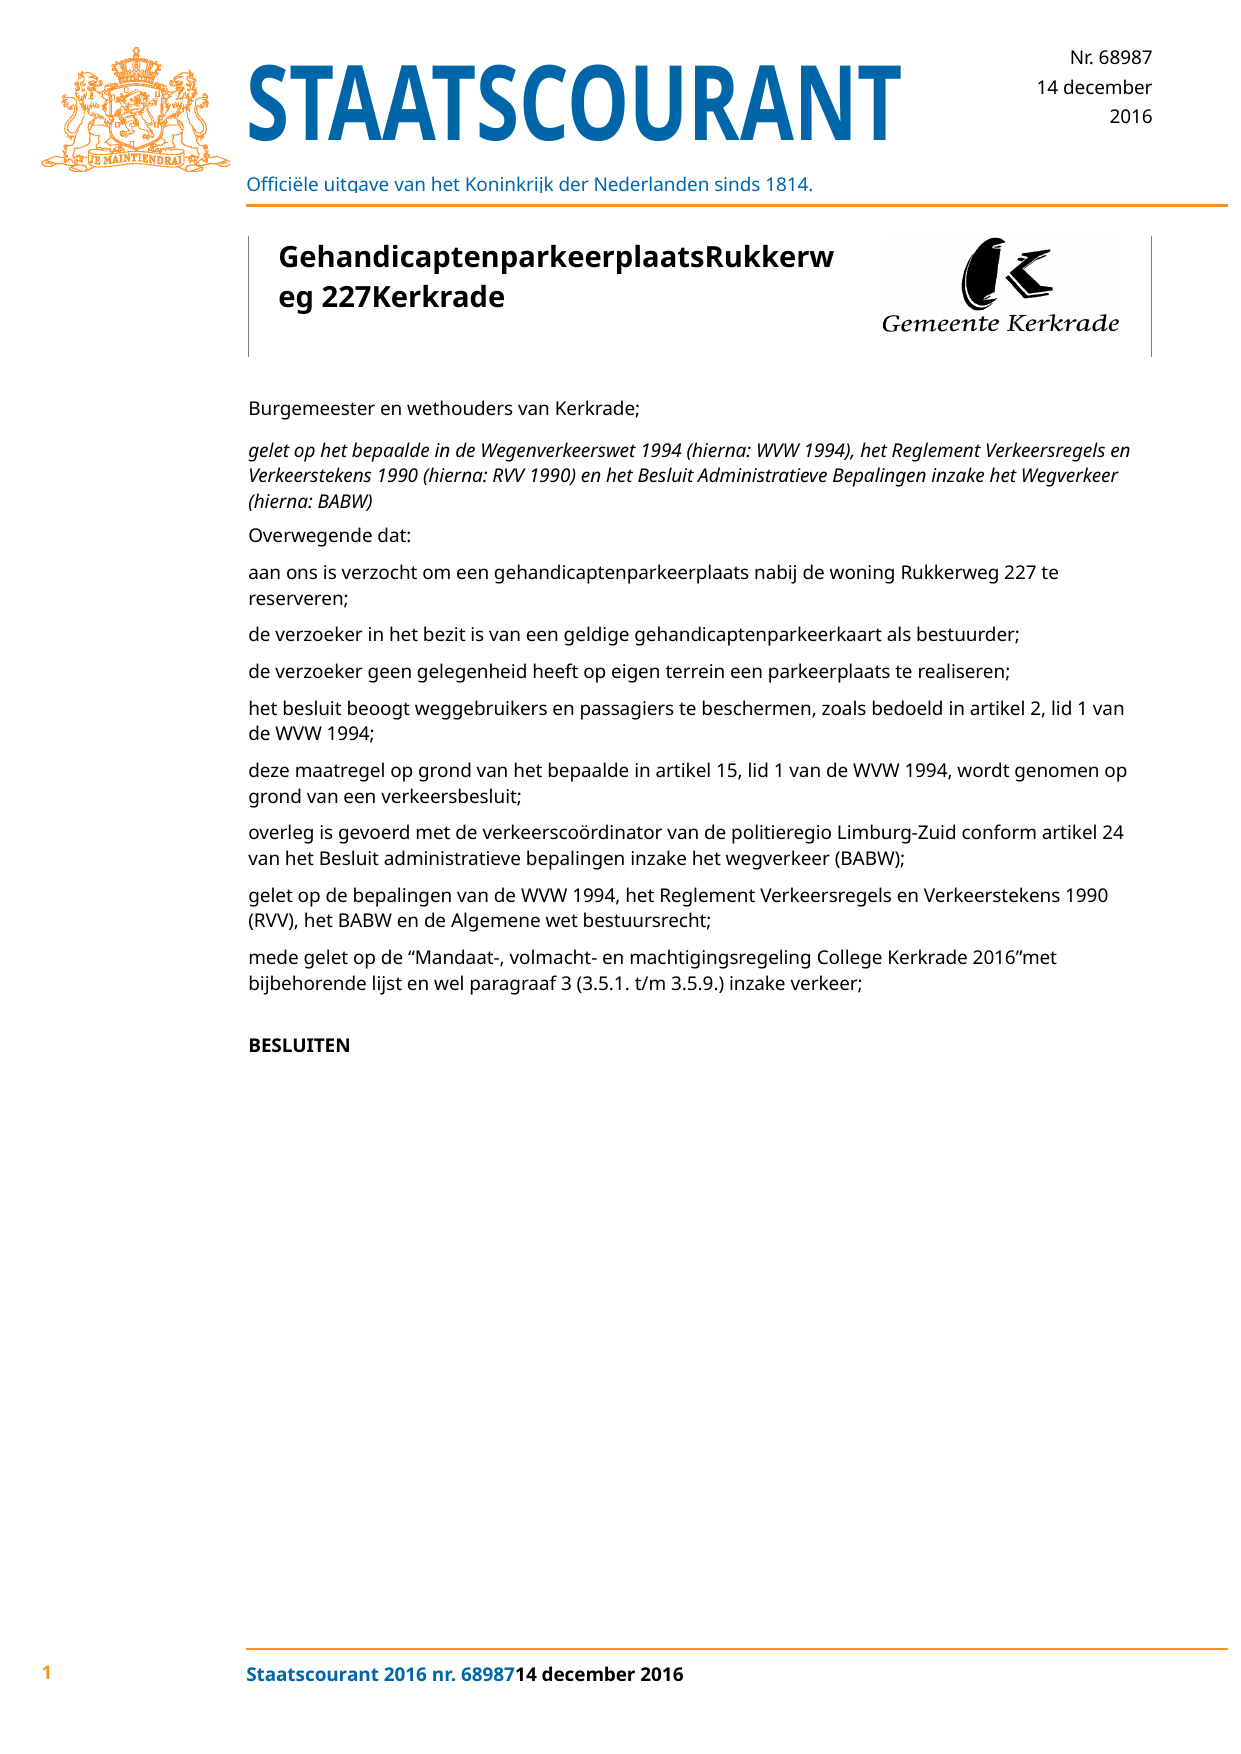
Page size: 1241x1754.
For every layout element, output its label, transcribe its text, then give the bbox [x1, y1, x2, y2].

text het besluit beoogt weggebruikers en passagiers te beschermen, zoals bedoeld in artikel 2, lid 1 van de WVW 1994; [248, 695, 1152, 746]
text BESLUITEN [248, 1033, 1152, 1058]
text gelet op de bepalingen van de WVW 1994, het Reglement Verkeersregels en Verkeerstekens 1990 (RVV), het BABW en de Algemene wet bestuursrecht; [248, 882, 1152, 933]
text de verzoeker in het bezit is van een geldige gehandicaptenparkeerkaart als bestuurder; [248, 621, 1152, 647]
picture [41, 47, 231, 172]
text aan ons is verzocht om een gehandicaptenparkeerplaats nabij de woning Rukkerweg 227 te reserveren; [248, 559, 1152, 610]
text gelet op het bepaalde in de Wegenverkeerswet 1994 (hierna: WVW 1994), het Reglement Verkeersregels en Verkeerstekens 1990 (hierna: RVV 1990) en het Besluit Administratieve Bepalingen inzake het Wegverkeer (hierna: BABW) [248, 437, 1152, 514]
table_header [850, 236, 1151, 357]
text de verzoeker geen gelegenheid heeft op eigen terrein een parkeerplaats te realiseren; [248, 658, 1152, 684]
table_header GehandicaptenparkeerplaatsRukkerweg 227Kerkrade [249, 236, 850, 357]
text deze maatregel op grond van het bepaalde in artikel 15, lid 1 van de WVW 1994, wordt genomen op grond van een verkeersbesluit; [248, 757, 1152, 808]
text overleg is gevoerd met de verkeerscoördinator van de politieregio Limburg-Zuid conform artikel 24 van het Besluit administratieve bepalingen inzake het wegverkeer (BABW); [248, 819, 1152, 871]
picture [882, 236, 1119, 332]
text Burgemeester en wethouders van Kerkrade; [248, 395, 1152, 421]
text Overwegende dat: [248, 522, 1152, 548]
text mede gelet op de “Mandaat-, volmacht- en machtigingsregeling College Kerkrade 2016”met bijbehorende lijst en wel paragraaf 3 (3.5.1. t/m 3.5.9.) inzake verkeer; [248, 944, 1152, 996]
